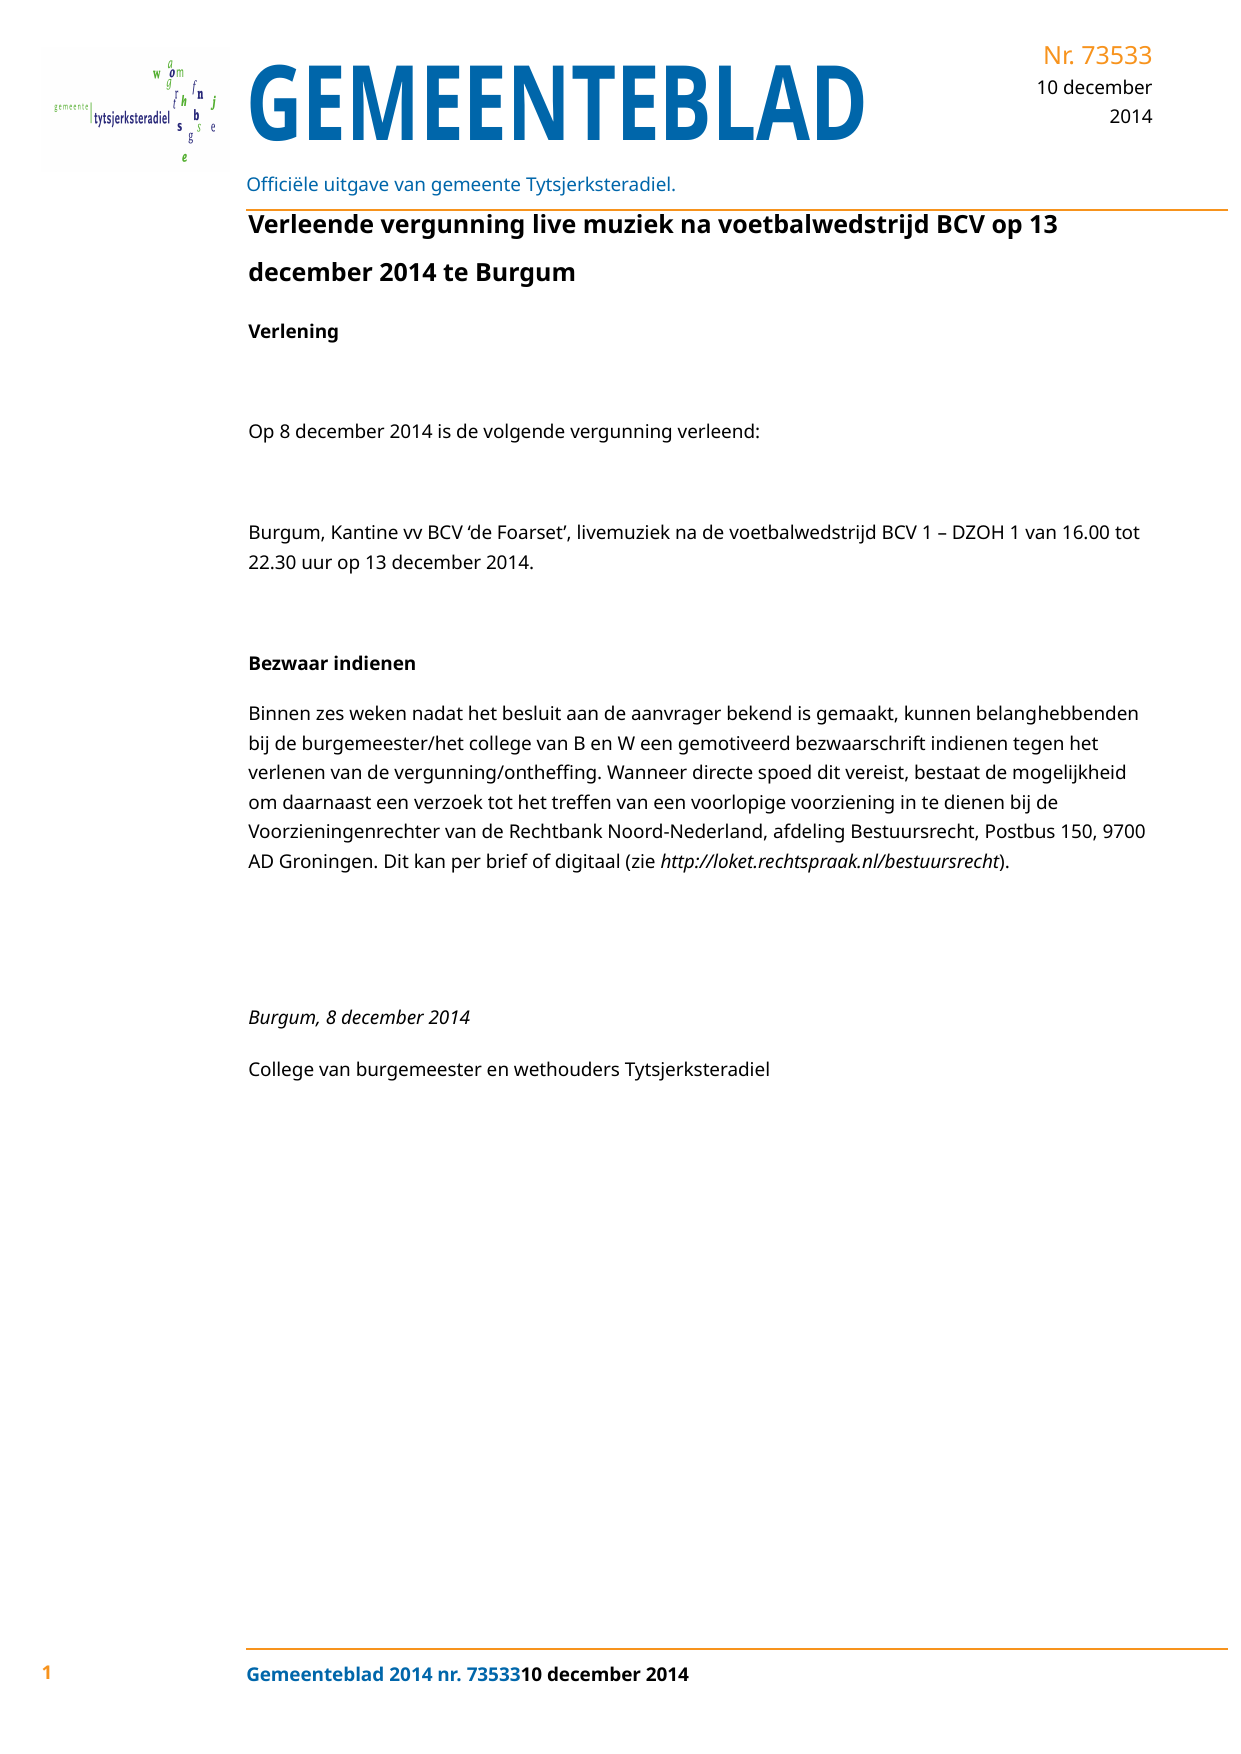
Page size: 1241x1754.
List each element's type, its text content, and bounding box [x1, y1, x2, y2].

text Burgum, 8 december 2014 [248, 1004, 1152, 1030]
text Bezwaar indienen [248, 650, 1152, 676]
picture [41, 47, 231, 172]
text Verleende vergunning live muziek na voetbalwedstrijd BCV op 13 december 2014 te Burgum [248, 211, 1152, 288]
text Op 8 december 2014 is de volgende vergun­ning ver­leend: [248, 419, 1152, 444]
text Binnen zes weken nadat het besluit aan de aanvrager bekend is gemaakt, kunnen belang­hebbenden bij de burgemeester/het college van B en W een gemotiveerd bezwaarschrift indienen tegen het verlenen van de ver­gunning/ontheffing. Wanneer directe spoed dit vereist, bestaat de mogelijkheid om daarnaast een verzoek tot het treffen van een voorlopige voorziening in te dienen bij de Voorzieningenrechter van de Rechtbank Noord-Nederland, afdeling Bestuursrecht, Postbus 150, 9700 AD Groningen. Dit kan per brief of digitaal (zie http://loket.rechtspraak.nl/bestuursrecht). [248, 700, 1152, 874]
text College van burgemeester en wethouders Tytsjerksteradiel [248, 1056, 1152, 1082]
text Verlening [248, 318, 1152, 344]
text Burgum, Kantine vv BCV ‘de Foarset’, livemuziek na de voetbalwedstrijd BCV 1 – DZOH 1 van 16.00 tot 22.30 uur op 13 december 2014. [248, 519, 1152, 575]
